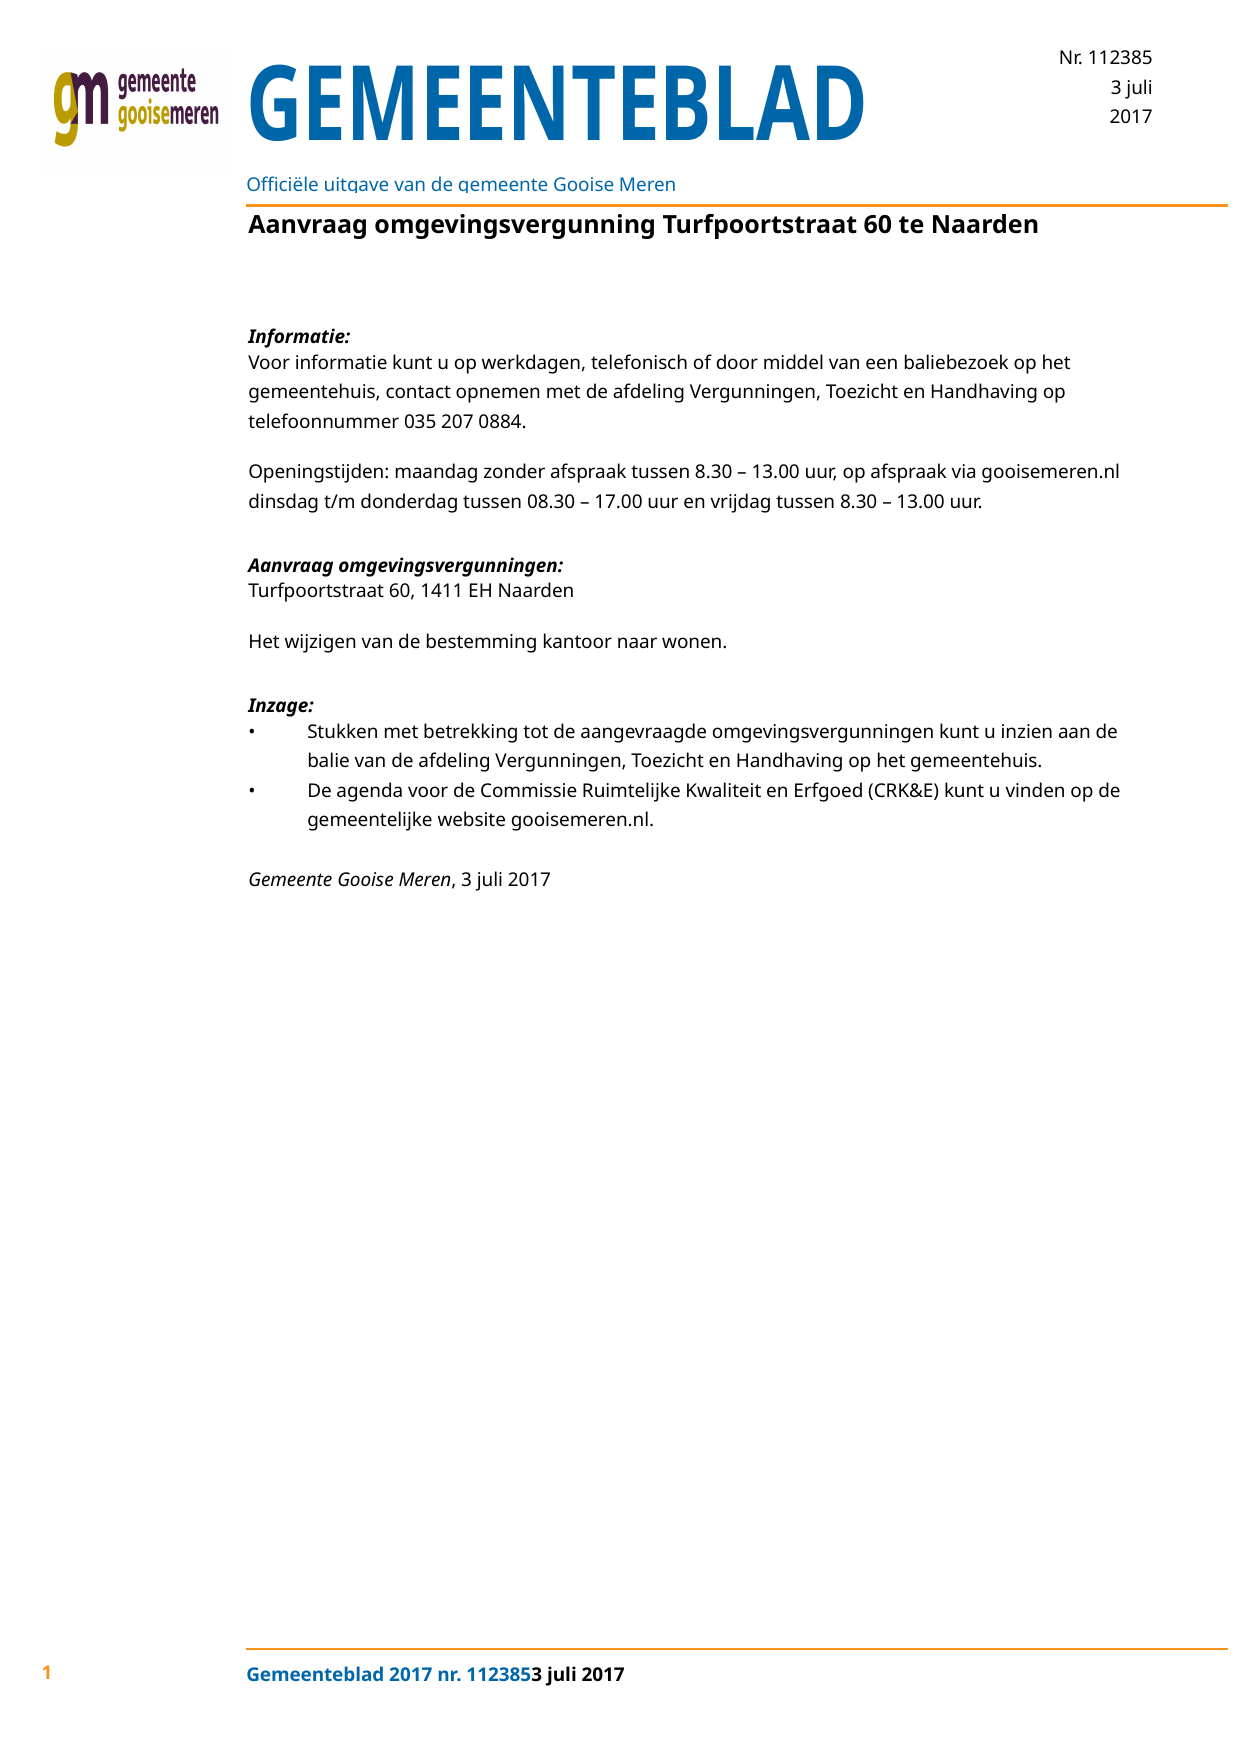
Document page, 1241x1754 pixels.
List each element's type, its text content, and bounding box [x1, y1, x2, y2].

text Inzage: [248, 692, 1152, 718]
text Aanvraag omgevingsvergunningen: [248, 552, 1152, 578]
text Openingstijden: maandag zonder afspraak tussen 8.30 – 13.00 uur, op afspraak via gooisemeren.nl dinsdag t/m donderdag tussen 08.30 – 17.00 uur en vrijdag tussen 8.30 – 13.00 uur. [248, 458, 1152, 514]
list Stukken met betrekking tot de aangevraagde omgevingsvergunningen kunt u inzien aan de balie van de afdeling Vergunningen, Toezicht en Handhaving op het gemeentehuis. [248, 718, 1152, 773]
text Informatie: [248, 323, 1152, 349]
text Het wijzigen van de bestemming kantoor naar wonen. [248, 628, 1152, 654]
text Gemeente Gooise Meren, 3 juli 2017 [248, 866, 1152, 891]
text Voor informatie kunt u op werkdagen, telefonisch of door middel van een baliebezoek op het gemeentehuis, contact opnemen met de afdeling Vergunningen, Toezicht en Handhaving op telefoonnummer 035 207 0884. [248, 349, 1152, 434]
text Turfpoortstraat 60, 1411 EH Naarden [248, 578, 1152, 603]
picture [41, 47, 231, 172]
text Aanvraag omgevingsvergunning Turfpoortstraat 60 te Naarden [248, 207, 1152, 241]
list De agenda voor de Commissie Ruimtelijke Kwaliteit en Erfgoed (CRK&E) kunt u vinden op de gemeentelijke website gooisemeren.nl. [248, 777, 1152, 832]
